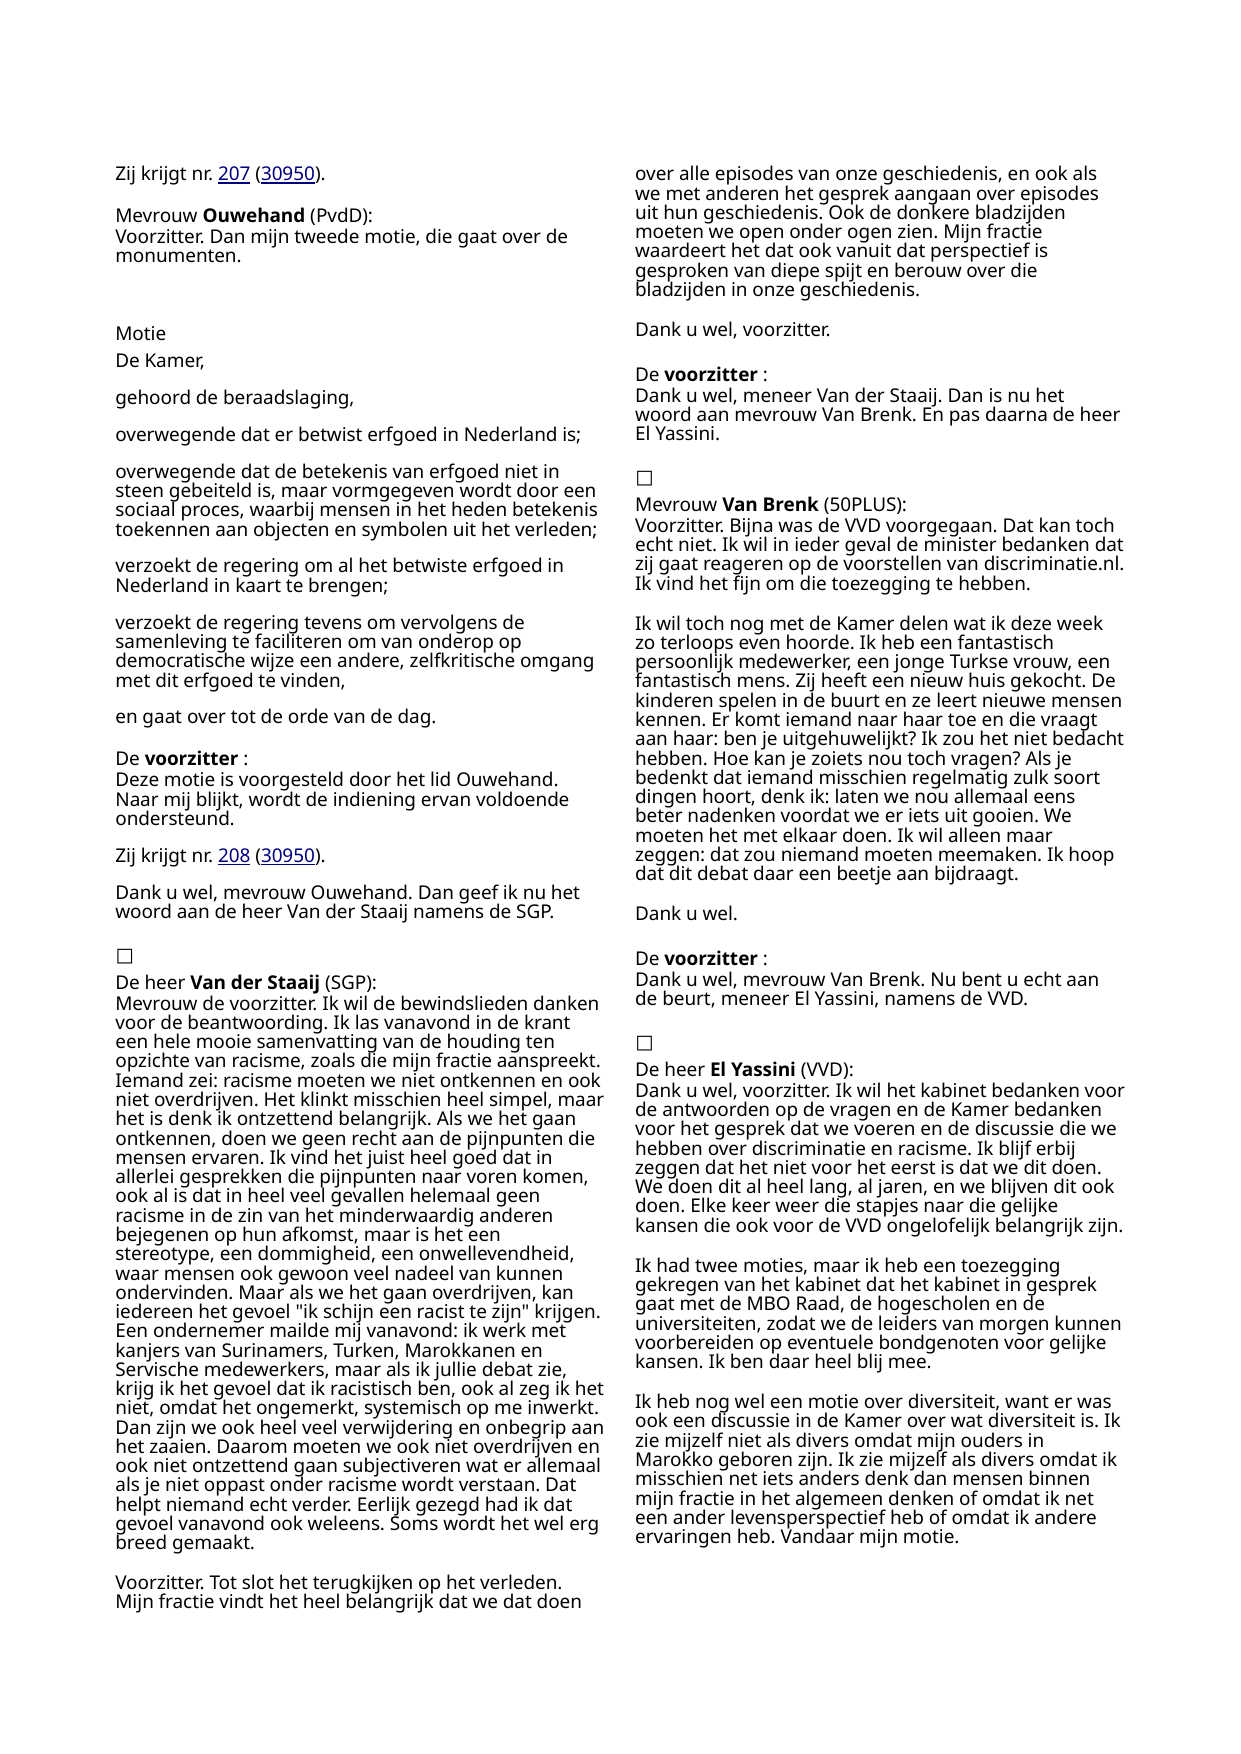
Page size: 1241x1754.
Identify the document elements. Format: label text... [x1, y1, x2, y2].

text ⬜ [635, 1030, 1125, 1056]
text Ik had twee moties, maar ik heb een toezegging gekregen van het kabinet dat het kabinet in gesprek gaat met de MBO Raad, de hogescholen en de universiteiten, zodat we de leiders van morgen kunnen voorbereiden op eventuele bondgenoten voor gelijke kansen. Ik ben daar heel blij mee. [635, 1257, 1125, 1372]
text Mevrouw de voorzitter. Ik wil de bewindslieden danken voor de beantwoording. Ik las vanavond in de krant een hele mooie samenvatting van de houding ten opzichte van racisme, zoals die mijn fractie aanspreekt. Iemand zei: racisme moeten we niet ontkennen en ook niet overdrijven. Het klinkt misschien heel simpel, maar het is denk ik ontzettend belangrijk. Als we het gaan ontkennen, doen we geen recht aan de pijnpunten die mensen ervaren. Ik vind het juist heel goed dat in allerlei gesprekken die pijnpunten naar voren komen, ook al is dat in heel veel gevallen helemaal geen racisme in de zin van het minderwaardig anderen bejegenen op hun afkomst, maar is het een stereotype, een dommigheid, een onwellevendheid, waar mensen ook gewoon veel nadeel van kunnen ondervinden. Maar als we het gaan overdrijven, kan iedereen het gevoel "ik schijn een racist te zijn" krijgen. Een ondernemer mailde mij vanavond: ik werk met kanjers van Surinamers, Turken, Marokkanen en Servische medewerkers, maar als ik jullie debat zie, krijg ik het gevoel dat ik racistisch ben, ook al zeg ik het niet, omdat het ongemerkt, systemisch op me inwerkt. Dan zijn we ook heel veel verwijdering en onbegrip aan het zaaien. Daarom moeten we ook niet overdrijven en ook niet ontzettend gaan subjectiveren wat er allemaal als je niet oppast onder racisme wordt verstaan. Dat helpt niemand echt verder. Eerlijk gezegd had ik dat gevoel vanavond ook weleens. Soms wordt het wel erg breed gemaakt. [115, 995, 605, 1553]
text De heer Van der Staaij (SGP): [115, 969, 605, 995]
text overwegende dat de betekenis van erfgoed niet in steen gebeiteld is, maar vormgegeven wordt door een sociaal proces, waarbij mensen in het heden betekenis toekennen aan objecten en symbolen uit het verleden; [115, 463, 605, 540]
text Dank u wel, voorzitter. [635, 321, 1125, 340]
text Motie [115, 320, 605, 346]
text Mevrouw Van Brenk (50PLUS): [635, 491, 1125, 517]
text Voorzitter. Tot slot het terugkijken op het verleden. Mijn fractie vindt het heel belangrijk dat we dat doen [115, 1574, 605, 1613]
text en gaat over tot de orde van de dag. [115, 708, 605, 728]
text ⬜ [115, 943, 605, 969]
text ⬜ [635, 465, 1125, 491]
text Ik heb nog wel een motie over diversiteit, want er was ook een discussie in de Kamer over wat diversiteit is. Ik zie mijzelf niet als divers omdat mijn ouders in Marokko geboren zijn. Ik zie mijzelf als divers omdat ik misschien net iets anders denk dan mensen binnen mijn fractie in het algemeen denken of omdat ik net een ander levensperspectief heb of omdat ik andere ervaringen heb. Vandaar mijn motie. [635, 1393, 1125, 1547]
text Voorzitter. Bijna was de VVD voorgegaan. Dat kan toch echt niet. Ik wil in ieder geval de minister bedanken dat zij gaat reageren op de voorstellen van discriminatie.nl. Ik vind het fijn om die toezegging te hebben. [635, 517, 1125, 594]
text Dank u wel, voorzitter. Ik wil het kabinet bedanken voor de antwoorden op de vragen en de Kamer bedanken voor het gesprek dat we voeren en de discussie die we hebben over discriminatie en racisme. Ik blijf erbij zeggen dat het niet voor het eerst is dat we dit doen. We doen dit al heel lang, al jaren, en we blijven dit ook doen. Elke keer weer die stapjes naar die gelijke kansen die ook voor de VVD ongelofelijk belangrijk zijn. [635, 1082, 1125, 1236]
text Dank u wel, meneer Van der Staaij. Dan is nu het woord aan mevrouw Van Brenk. En pas daarna de heer El Yassini. [635, 387, 1125, 444]
text Zij krijgt nr. 207 (30950). [115, 165, 605, 184]
text Mevrouw Ouwehand (PvdD): [115, 202, 605, 228]
text Dank u wel, mevrouw Van Brenk. Nu bent u echt aan de beurt, meneer El Yassini, namens de VVD. [635, 971, 1125, 1009]
text Voorzitter. Dan mijn tweede motie, die gaat over de monumenten. [115, 228, 605, 267]
text De voorzitter : [635, 945, 1125, 971]
text De voorzitter : [635, 361, 1125, 387]
text Deze motie is voorgesteld door het lid Ouwehand. Naar mij blijkt, wordt de indiening ervan voldoende ondersteund. [115, 771, 605, 829]
text Dank u wel. [635, 905, 1125, 924]
text verzoekt de regering tevens om vervolgens de samenleving te faciliteren om van onderop op democratische wijze een andere, zelfkritische omgang met dit erfgoed te vinden, [115, 614, 605, 691]
text Dank u wel, mevrouw Ouwehand. Dan geef ik nu het woord aan de heer Van der Staaij namens de SGP. [115, 884, 605, 922]
text De voorzitter : [115, 746, 605, 771]
text gehoord de beraadslaging, [115, 389, 605, 408]
text over alle episodes van onze geschiedenis, en ook als we met anderen het gesprek aangaan over episodes uit hun geschiedenis. Ook de donkere bladzijden moeten we open onder ogen zien. Mijn fractie waardeert het dat ook vanuit dat perspectief is gesproken van diepe spijt en berouw over die bladzijden in onze geschiedenis. [635, 165, 1125, 300]
text Ik wil toch nog met de Kamer delen wat ik deze week zo terloops even hoorde. Ik heb een fantastisch persoonlijk medewerker, een jonge Turkse vrouw, een fantastisch mens. Zij heeft een nieuw huis gekocht. De kinderen spelen in de buurt en ze leert nieuwe mensen kennen. Er komt iemand naar haar toe en die vraagt aan haar: ben je uitgehuwelijkt? Ik zou het niet bedacht hebben. Hoe kan je zoiets nou toch vragen? Als je bedenkt dat iemand misschien regelmatig zulk soort dingen hoort, denk ik: laten we nou allemaal eens beter nadenken voordat we er iets uit gooien. We moeten het met elkaar doen. Ik wil alleen maar zeggen: dat zou niemand moeten meemaken. Ik hoop dat dit debat daar een beetje aan bijdraagt. [635, 615, 1125, 884]
text De Kamer, [115, 352, 605, 371]
text verzoekt de regering om al het betwiste erfgoed in Nederland in kaart te brengen; [115, 557, 605, 596]
text Zij krijgt nr. 208 (30950). [115, 847, 605, 866]
text De heer El Yassini (VVD): [635, 1056, 1125, 1082]
text overwegende dat er betwist erfgoed in Nederland is; [115, 426, 605, 445]
